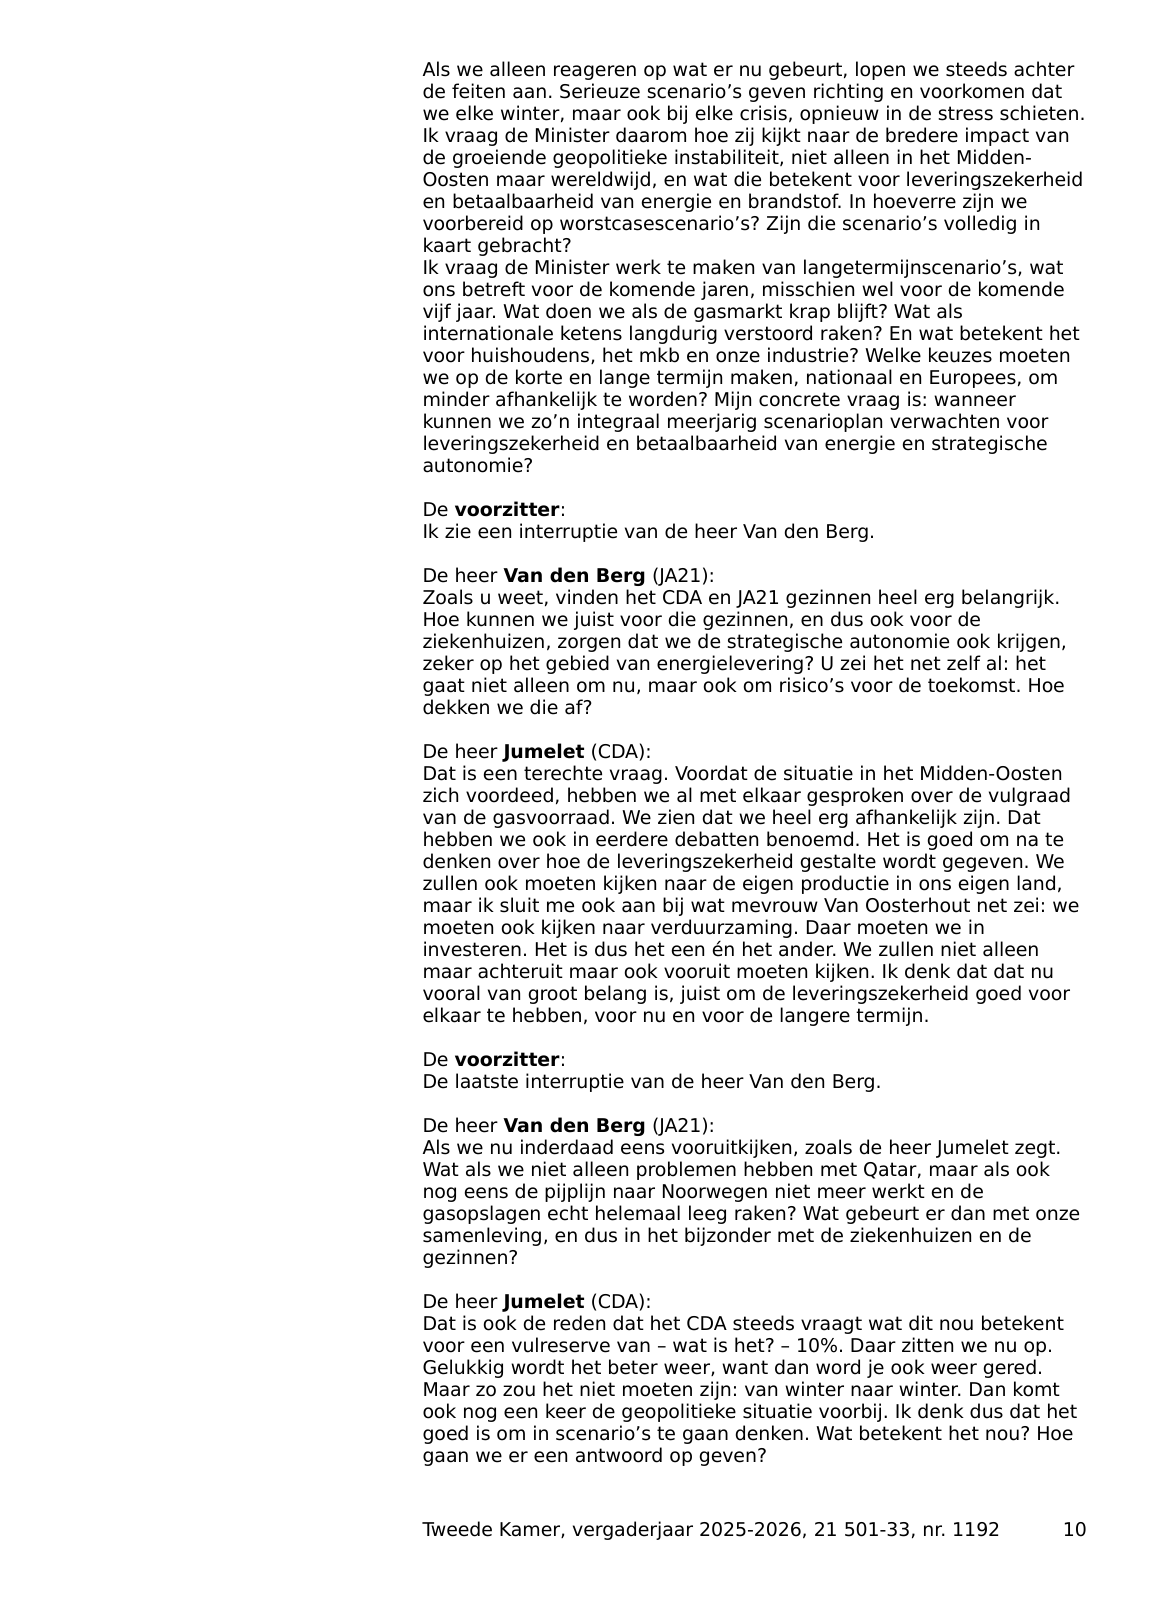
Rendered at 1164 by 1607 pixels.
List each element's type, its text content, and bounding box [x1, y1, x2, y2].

text De heer Jumelet (CDA): [422, 741, 1087, 763]
text De heer Jumelet (CDA): [422, 1291, 1087, 1313]
text Ik vraag de Minister werk te maken van langetermijnscenario’s, wat ons betreft voor de komende jaren, misschien wel voor de komende vijf jaar. Wat doen we als de gasmarkt krap blijft? Wat als internationale ketens langdurig verstoord raken? En wat betekent het voor huishoudens, het mkb en onze industrie? Welke keuzes moeten we op de korte en lange termijn maken, nationaal en Europees, om minder afhankelijk te worden? Mijn concrete vraag is: wanneer kunnen we zo’n integraal meerjarig scenarioplan verwachten voor leveringszekerheid en betaalbaarheid van energie en strategische autonomie? [422, 257, 1087, 477]
text Als we alleen reageren op wat er nu gebeurt, lopen we steeds achter de feiten aan. Serieuze scenario’s geven richting en voorkomen dat we elke winter, maar ook bij elke crisis, opnieuw in de stress schieten. Ik vraag de Minister daarom hoe zij kijkt naar de bredere impact van de groeiende geopolitieke instabiliteit, niet alleen in het Midden-Oosten maar wereldwijd, en wat die betekent voor leveringszekerheid en betaalbaarheid van energie en brandstof. In hoeverre zijn we voorbereid op worstcasescenario’s? Zijn die scenario’s volledig in kaart gebracht? [422, 59, 1087, 257]
text Dat is een terechte vraag. Voordat de situatie in het Midden-Oosten zich voordeed, hebben we al met elkaar gesproken over de vulgraad van de gasvoorraad. We zien dat we heel erg afhankelijk zijn. Dat hebben we ook in eerdere debatten benoemd. Het is goed om na te denken over hoe de leveringszekerheid gestalte wordt gegeven. We zullen ook moeten kijken naar de eigen productie in ons eigen land, maar ik sluit me ook aan bij wat mevrouw Van Oosterhout net zei: we moeten ook kijken naar verduurzaming. Daar moeten we in investeren. Het is dus het een én het ander. We zullen niet alleen maar achteruit maar ook vooruit moeten kijken. Ik denk dat dat nu vooral van groot belang is, juist om de leveringszekerheid goed voor elkaar te hebben, voor nu en voor de langere termijn. [422, 763, 1087, 1027]
text De heer Van den Berg (JA21): [422, 565, 1087, 587]
text De voorzitter: [422, 1049, 1087, 1071]
text Dat is ook de reden dat het CDA steeds vraagt wat dit nou betekent voor een vulreserve van – wat is het? – 10%. Daar zitten we nu op. Gelukkig wordt het beter weer, want dan word je ook weer gered. Maar zo zou het niet moeten zijn: van winter naar winter. Dan komt ook nog een keer de geopolitieke situatie voorbij. Ik denk dus dat het goed is om in scenario’s te gaan denken. Wat betekent het nou? Hoe gaan we er een antwoord op geven? [422, 1313, 1087, 1467]
text De heer Van den Berg (JA21): [422, 1115, 1087, 1137]
text Ik zie een interruptie van de heer Van den Berg. [422, 521, 1087, 543]
text Zoals u weet, vinden het CDA en JA21 gezinnen heel erg belangrijk. Hoe kunnen we juist voor die gezinnen, en dus ook voor de ziekenhuizen, zorgen dat we de strategische autonomie ook krijgen, zeker op het gebied van energielevering? U zei het net zelf al: het gaat niet alleen om nu, maar ook om risico’s voor de toekomst. Hoe dekken we die af? [422, 587, 1087, 719]
text De laatste interruptie van de heer Van den Berg. [422, 1071, 1087, 1093]
text Als we nu inderdaad eens vooruitkijken, zoals de heer Jumelet zegt. Wat als we niet alleen problemen hebben met Qatar, maar als ook nog eens de pijplijn naar Noorwegen niet meer werkt en de gasopslagen echt helemaal leeg raken? Wat gebeurt er dan met onze samenleving, en dus in het bijzonder met de ziekenhuizen en de gezinnen? [422, 1137, 1087, 1269]
text De voorzitter: [422, 499, 1087, 521]
